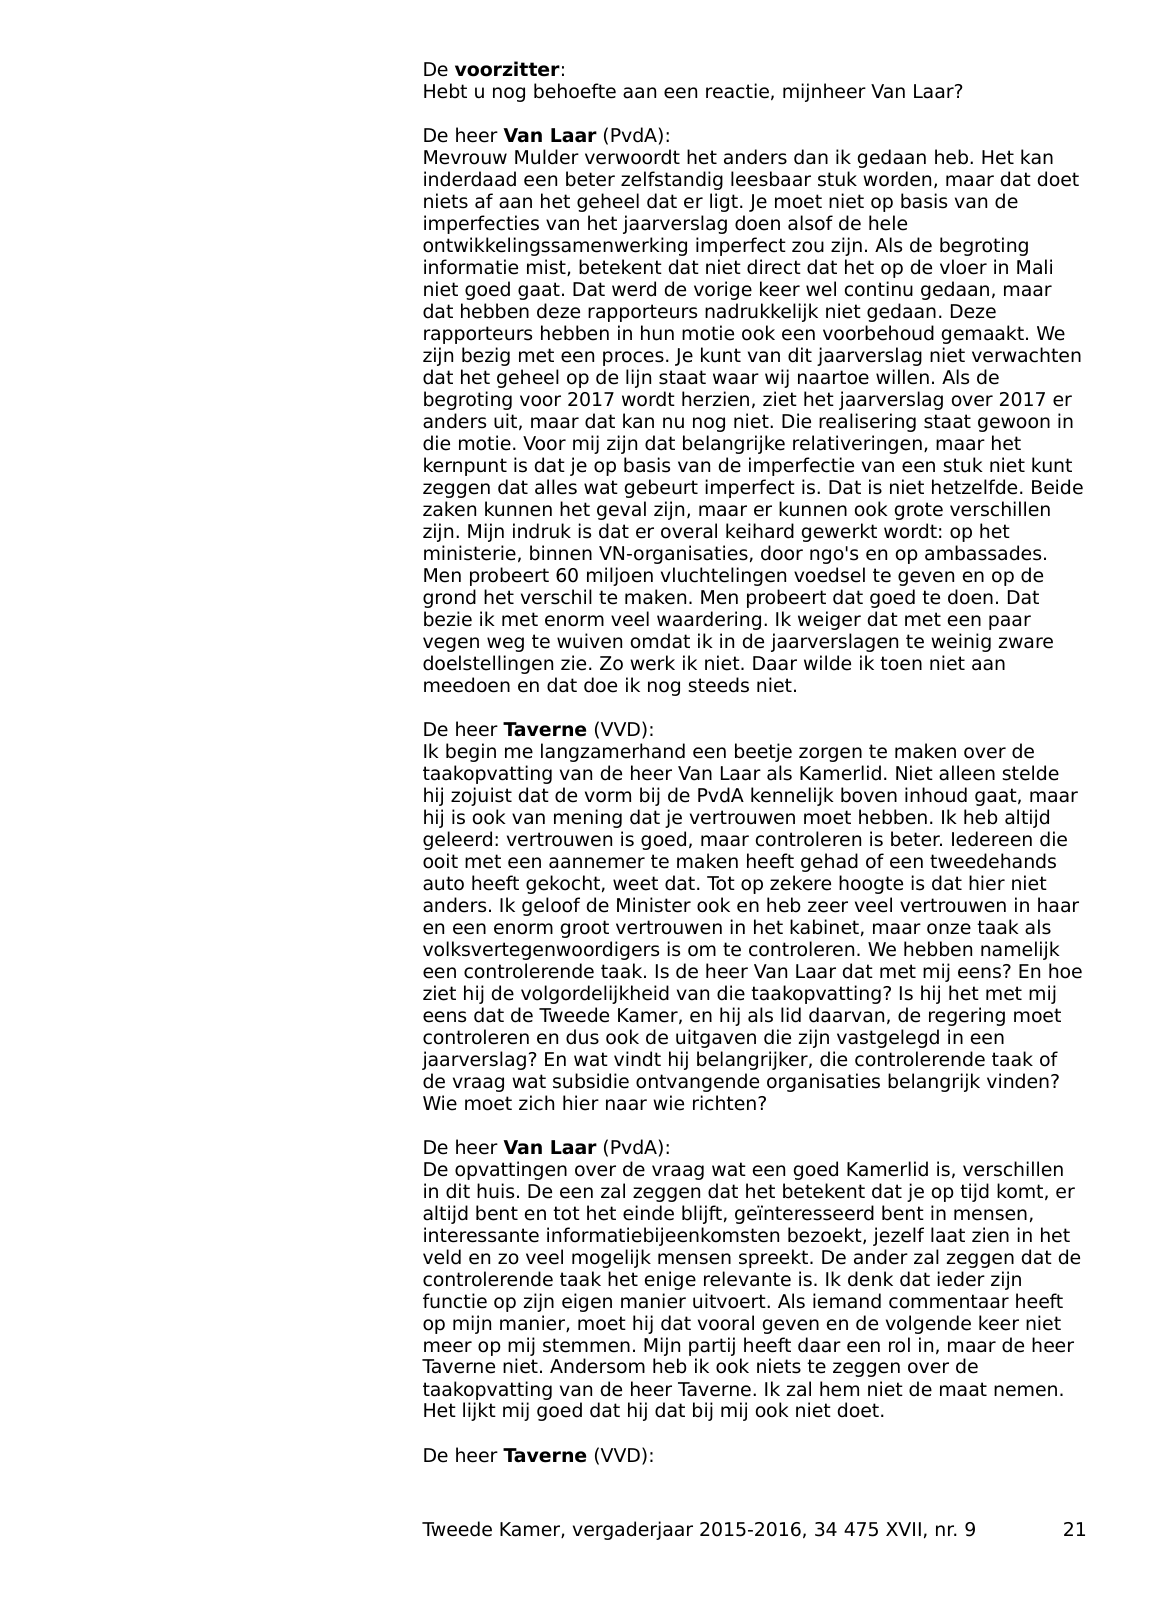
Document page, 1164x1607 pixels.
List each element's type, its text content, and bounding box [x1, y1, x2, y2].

text De voorzitter: [422, 59, 1087, 81]
text De heer Taverne (VVD): [422, 719, 1087, 741]
text Mevrouw Mulder verwoordt het anders dan ik gedaan heb. Het kan inderdaad een beter zelfstandig leesbaar stuk worden, maar dat doet niets af aan het geheel dat er ligt. Je moet niet op basis van de imperfecties van het jaarverslag doen alsof de hele ontwikkelingssamenwerking imperfect zou zijn. Als de begroting informatie mist, betekent dat niet direct dat het op de vloer in Mali niet goed gaat. Dat werd de vorige keer wel continu gedaan, maar dat hebben deze rapporteurs nadrukkelijk niet gedaan. Deze rapporteurs hebben in hun motie ook een voorbehoud gemaakt. We zijn bezig met een proces. Je kunt van dit jaarverslag niet verwachten dat het geheel op de lijn staat waar wij naartoe willen. Als de begroting voor 2017 wordt herzien, ziet het jaarverslag over 2017 er anders uit, maar dat kan nu nog niet. Die realisering staat gewoon in die motie. Voor mij zijn dat belangrijke relativeringen, maar het kernpunt is dat je op basis van de imperfectie van een stuk niet kunt zeggen dat alles wat gebeurt imperfect is. Dat is niet hetzelfde. Beide zaken kunnen het geval zijn, maar er kunnen ook grote verschillen zijn. Mijn indruk is dat er overal keihard gewerkt wordt: op het ministerie, binnen VN-organisaties, door ngo's en op ambassades. Men probeert 60 miljoen vluchtelingen voedsel te geven en op de grond het verschil te maken. Men probeert dat goed te doen. Dat bezie ik met enorm veel waardering. Ik weiger dat met een paar vegen weg te wuiven omdat ik in de jaarverslagen te weinig zware doelstellingen zie. Zo werk ik niet. Daar wilde ik toen niet aan meedoen en dat doe ik nog steeds niet. [422, 147, 1087, 697]
text De heer Taverne (VVD): [422, 1444, 1087, 1467]
text Ik begin me langzamerhand een beetje zorgen te maken over de taakopvatting van de heer Van Laar als Kamerlid. Niet alleen stelde hij zojuist dat de vorm bij de PvdA kennelijk boven inhoud gaat, maar hij is ook van mening dat je vertrouwen moet hebben. Ik heb altijd geleerd: vertrouwen is goed, maar controleren is beter. Iedereen die ooit met een aannemer te maken heeft gehad of een tweedehands auto heeft gekocht, weet dat. Tot op zekere hoogte is dat hier niet anders. Ik geloof de Minister ook en heb zeer veel vertrouwen in haar en een enorm groot vertrouwen in het kabinet, maar onze taak als volksvertegenwoordigers is om te controleren. We hebben namelijk een controlerende taak. Is de heer Van Laar dat met mij eens? En hoe ziet hij de volgordelijkheid van die taakopvatting? Is hij het met mij eens dat de Tweede Kamer, en hij als lid daarvan, de regering moet controleren en dus ook de uitgaven die zijn vastgelegd in een jaarverslag? En wat vindt hij belangrijker, die controlerende taak of de vraag wat subsidie ontvangende organisaties belangrijk vinden? Wie moet zich hier naar wie richten? [422, 741, 1087, 1114]
text De opvattingen over de vraag wat een goed Kamerlid is, verschillen in dit huis. De een zal zeggen dat het betekent dat je op tijd komt, er altijd bent en tot het einde blijft, geïnteresseerd bent in mensen, interessante informatiebijeenkomsten bezoekt, jezelf laat zien in het veld en zo veel mogelijk mensen spreekt. De ander zal zeggen dat de controlerende taak het enige relevante is. Ik denk dat ieder zijn functie op zijn eigen manier uitvoert. Als iemand commentaar heeft op mijn manier, moet hij dat vooral geven en de volgende keer niet meer op mij stemmen. Mijn partij heeft daar een rol in, maar de heer Taverne niet. Andersom heb ik ook niets te zeggen over de taakopvatting van de heer Taverne. Ik zal hem niet de maat nemen. Het lijkt mij goed dat hij dat bij mij ook niet doet. [422, 1159, 1087, 1422]
text De heer Van Laar (PvdA): [422, 125, 1087, 147]
text Hebt u nog behoefte aan een reactie, mijnheer Van Laar? [422, 81, 1087, 103]
text De heer Van Laar (PvdA): [422, 1137, 1087, 1159]
